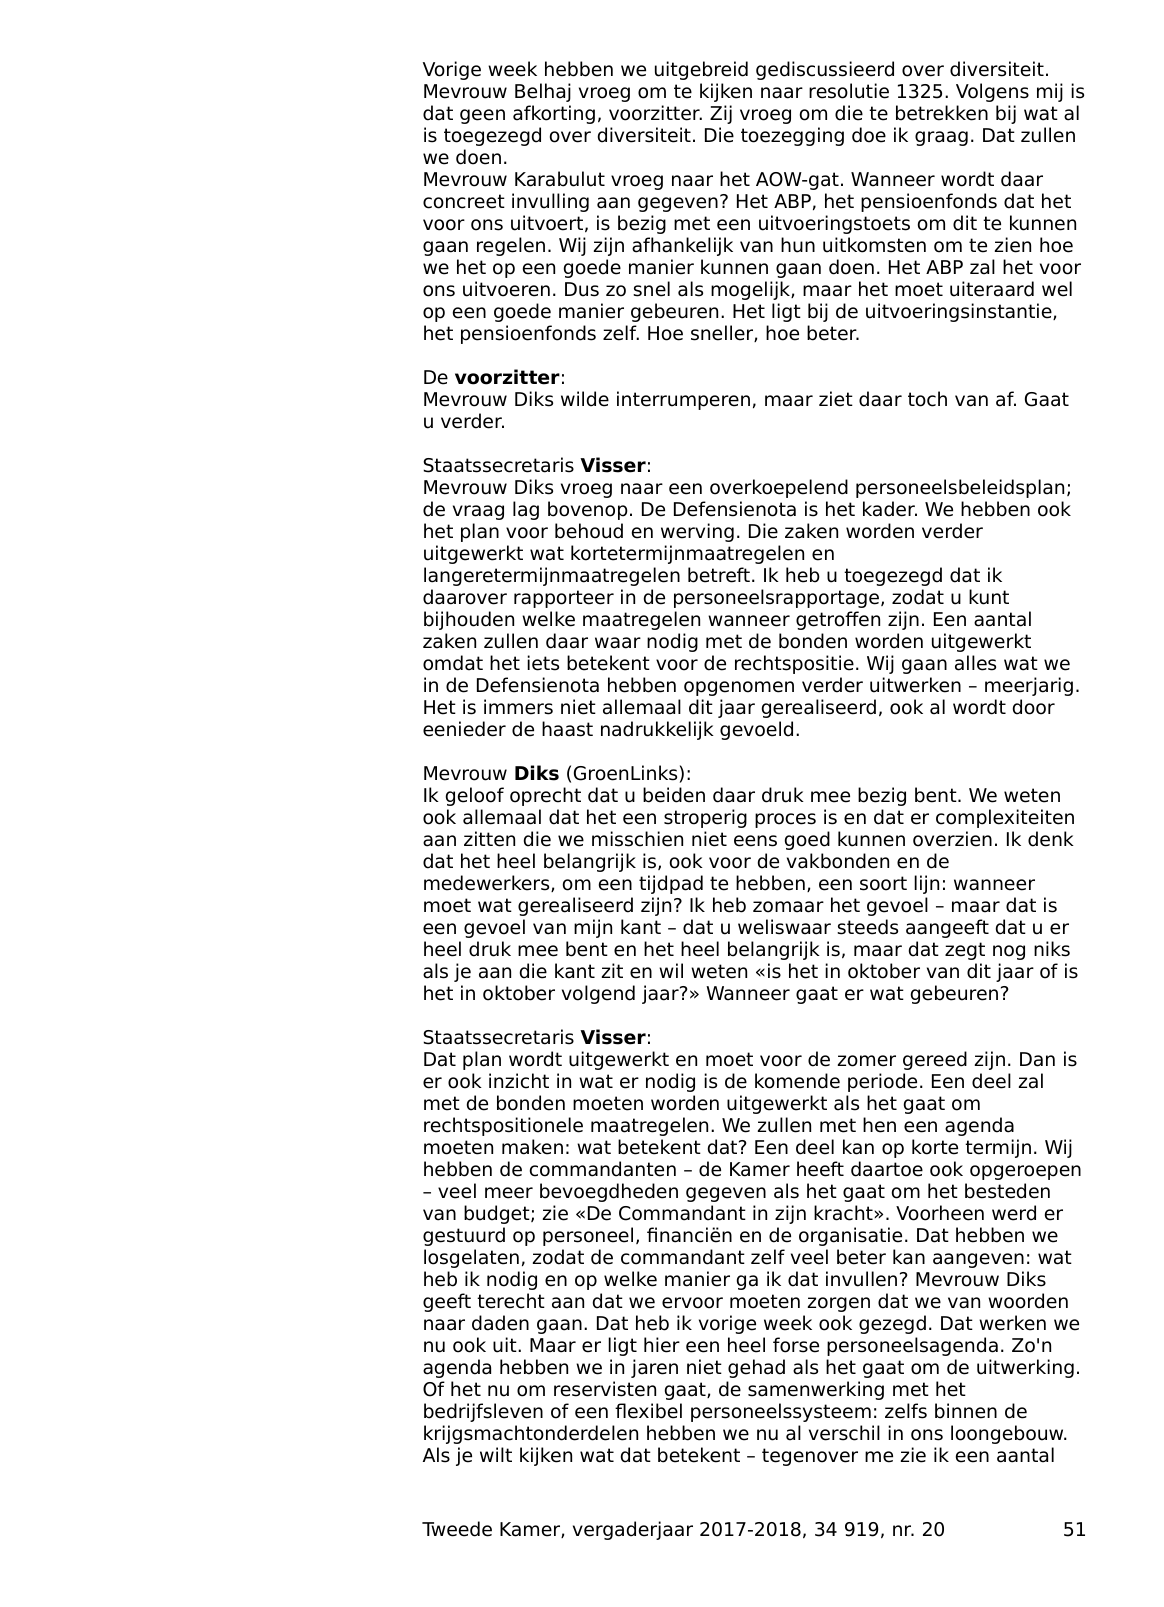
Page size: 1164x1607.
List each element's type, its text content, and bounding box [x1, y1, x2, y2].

text Mevrouw Diks (GroenLinks): [422, 763, 1087, 785]
text Staatssecretaris Visser: [422, 1027, 1087, 1049]
text Mevrouw Karabulut vroeg naar het AOW-gat. Wanneer wordt daar concreet invulling aan gegeven? Het ABP, het pensioenfonds dat het voor ons uitvoert, is bezig met een uitvoeringstoets om dit te kunnen gaan regelen. Wij zijn afhankelijk van hun uitkomsten om te zien hoe we het op een goede manier kunnen gaan doen. Het ABP zal het voor ons uitvoeren. Dus zo snel als mogelijk, maar het moet uiteraard wel op een goede manier gebeuren. Het ligt bij de uitvoeringsinstantie, het pensioenfonds zelf. Hoe sneller, hoe beter. [422, 169, 1087, 345]
text Staatssecretaris Visser: [422, 455, 1087, 477]
text De voorzitter: [422, 367, 1087, 389]
text Ik geloof oprecht dat u beiden daar druk mee bezig bent. We weten ook allemaal dat het een stroperig proces is en dat er complexiteiten aan zitten die we misschien niet eens goed kunnen overzien. Ik denk dat het heel belangrijk is, ook voor de vakbonden en de medewerkers, om een tijdpad te hebben, een soort lijn: wanneer moet wat gerealiseerd zijn? Ik heb zomaar het gevoel – maar dat is een gevoel van mijn kant – dat u weliswaar steeds aangeeft dat u er heel druk mee bent en het heel belangrijk is, maar dat zegt nog niks als je aan die kant zit en wil weten «is het in oktober van dit jaar of is het in oktober volgend jaar?» Wanneer gaat er wat gebeuren? [422, 785, 1087, 1005]
text Mevrouw Diks wilde interrumperen, maar ziet daar toch van af. Gaat u verder. [422, 389, 1087, 433]
text Dat plan wordt uitgewerkt en moet voor de zomer gereed zijn. Dan is er ook inzicht in wat er nodig is de komende periode. Een deel zal met de bonden moeten worden uitgewerkt als het gaat om rechtspositionele maatregelen. We zullen met hen een agenda moeten maken: wat betekent dat? Een deel kan op korte termijn. Wij hebben de commandanten – de Kamer heeft daartoe ook opgeroepen – veel meer bevoegdheden gegeven als het gaat om het besteden van budget; zie «De Commandant in zijn kracht». Voorheen werd er gestuurd op personeel, financiën en de organisatie. Dat hebben we losgelaten, zodat de commandant zelf veel beter kan aangeven: wat heb ik nodig en op welke manier ga ik dat invullen? Mevrouw Diks geeft terecht aan dat we ervoor moeten zorgen dat we van woorden naar daden gaan. Dat heb ik vorige week ook gezegd. Dat werken we nu ook uit. Maar er ligt hier een heel forse personeelsagenda. Zo'n agenda hebben we in jaren niet gehad als het gaat om de uitwerking. Of het nu om reservisten gaat, de samenwerking met het bedrijfsleven of een flexibel personeelssysteem: zelfs binnen de krijgsmachtonderdelen hebben we nu al verschil in ons loongebouw. Als je wilt kijken wat dat betekent – tegenover me zie ik een aantal [422, 1049, 1087, 1467]
text Mevrouw Diks vroeg naar een overkoepelend personeelsbeleidsplan; de vraag lag bovenop. De Defensienota is het kader. We hebben ook het plan voor behoud en werving. Die zaken worden verder uitgewerkt wat kortetermijnmaatregelen en langeretermijnmaatregelen betreft. Ik heb u toegezegd dat ik daarover rapporteer in de personeelsrapportage, zodat u kunt bijhouden welke maatregelen wanneer getroffen zijn. Een aantal zaken zullen daar waar nodig met de bonden worden uitgewerkt omdat het iets betekent voor de rechtspositie. Wij gaan alles wat we in de Defensienota hebben opgenomen verder uitwerken – meerjarig. Het is immers niet allemaal dit jaar gerealiseerd, ook al wordt door eenieder de haast nadrukkelijk gevoeld. [422, 477, 1087, 741]
text Vorige week hebben we uitgebreid gediscussieerd over diversiteit. Mevrouw Belhaj vroeg om te kijken naar resolutie 1325. Volgens mij is dat geen afkorting, voorzitter. Zij vroeg om die te betrekken bij wat al is toegezegd over diversiteit. Die toezegging doe ik graag. Dat zullen we doen. [422, 59, 1087, 169]
